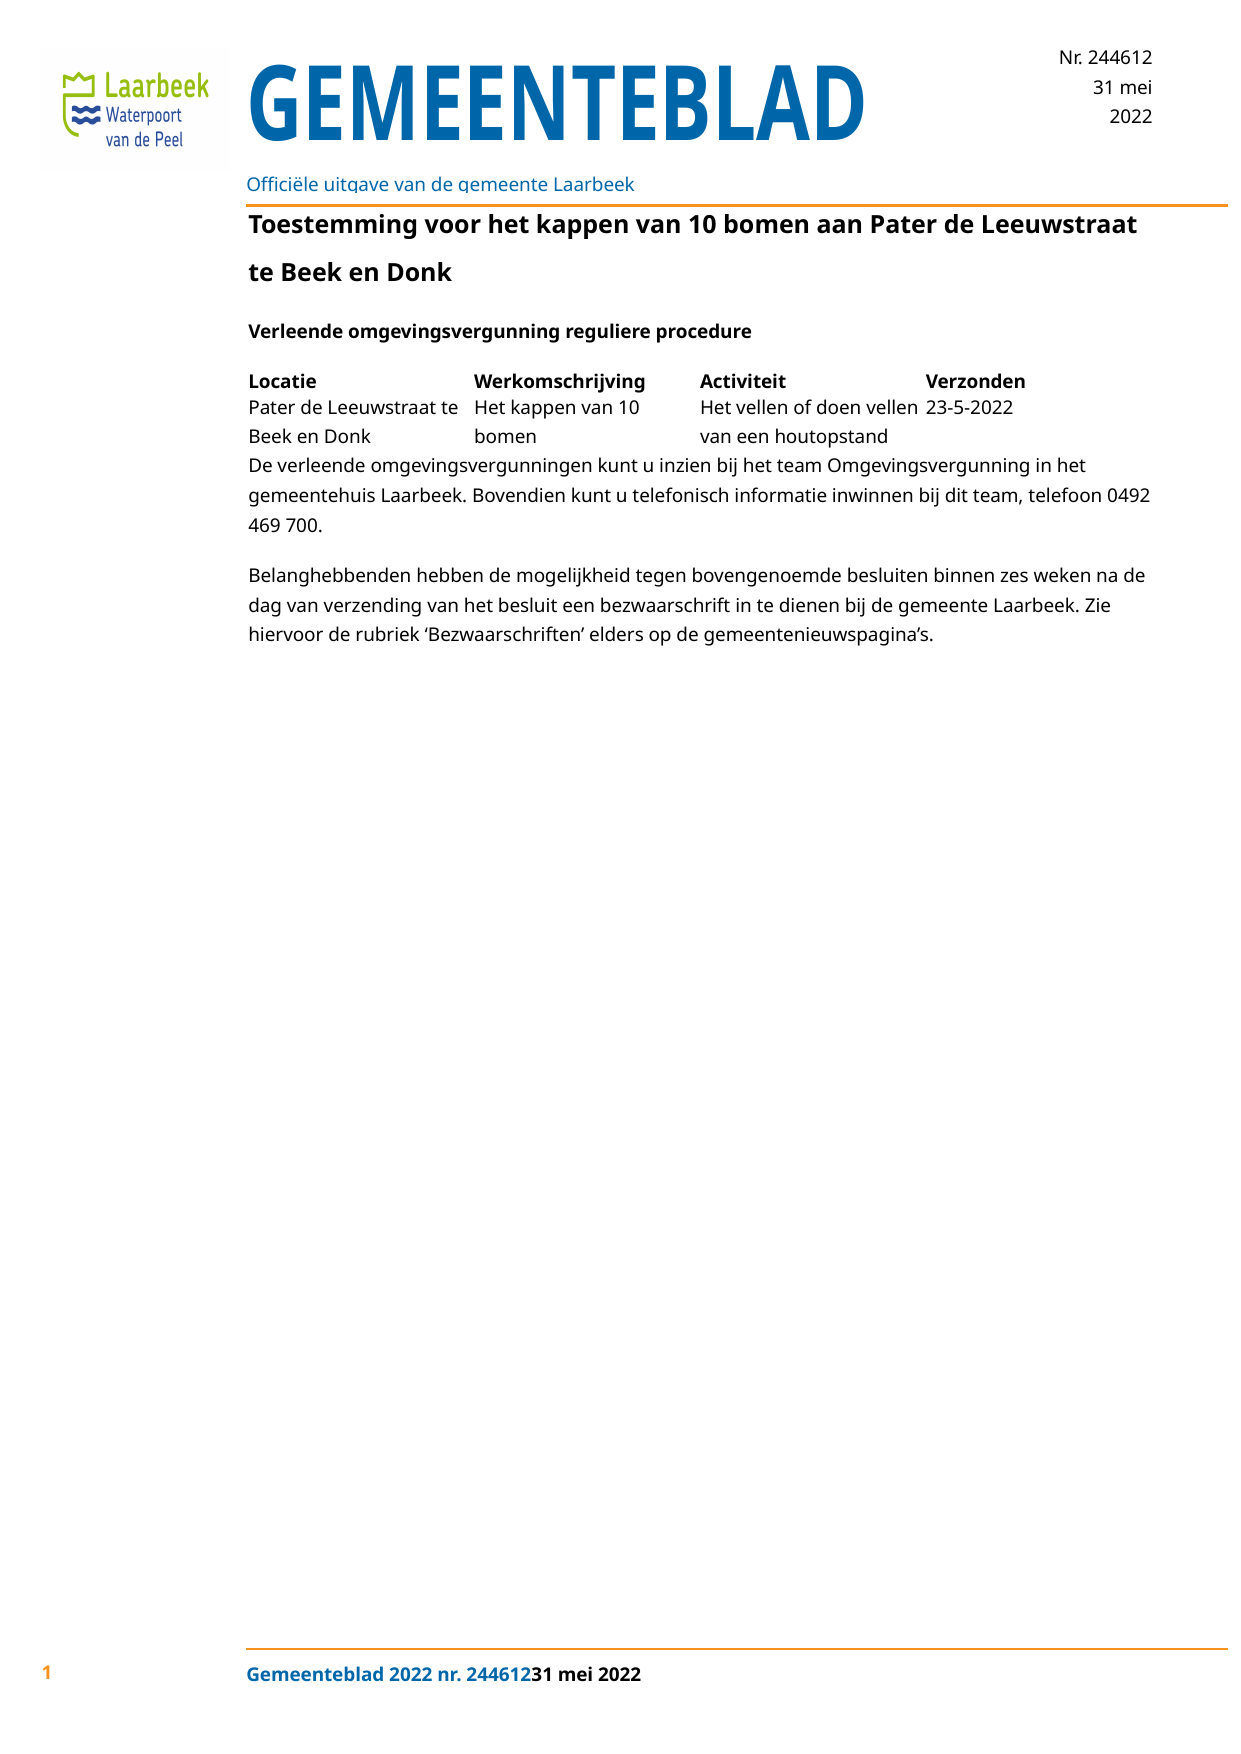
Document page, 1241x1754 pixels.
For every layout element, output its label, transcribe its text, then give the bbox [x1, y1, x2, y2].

table_cell Het kappen van 10 bomen [474, 394, 700, 449]
table_header Werkomschrijving [474, 369, 700, 394]
table_header Verzonden [926, 369, 1152, 394]
table_cell Pater de Leeuwstraat te Beek en Donk [248, 394, 474, 449]
text Belanghebbenden hebben de mogelijkheid tegen bovengenoemde besluiten binnen zes weken na de dag van verzending van het besluit een bezwaarschrift in te dienen bij de gemeente Laarbeek. Zie hiervoor de rubriek ‘Bezwaarschriften’ elders op de gemeentenieuwspagina’s. [248, 562, 1152, 647]
text Toestemming voor het kappen van 10 bomen aan Pater de Leeuwstraat te Beek en Donk [248, 207, 1152, 288]
text Verleende omgevingsvergunning reguliere procedure [248, 318, 1152, 344]
table_header Activiteit [700, 369, 926, 394]
table_header Locatie [248, 369, 474, 394]
text De verleende omgevingsvergunningen kunt u inzien bij het team Omgevingsvergunning in het gemeentehuis Laarbeek. Bovendien kunt u telefonisch informatie inwinnen bij dit team, telefoon 0492 469 700. [248, 453, 1152, 538]
table_cell 23-5-2022 [926, 394, 1152, 449]
picture [41, 47, 231, 172]
table_cell Het vellen of doen vellen van een houtopstand [700, 394, 926, 449]
